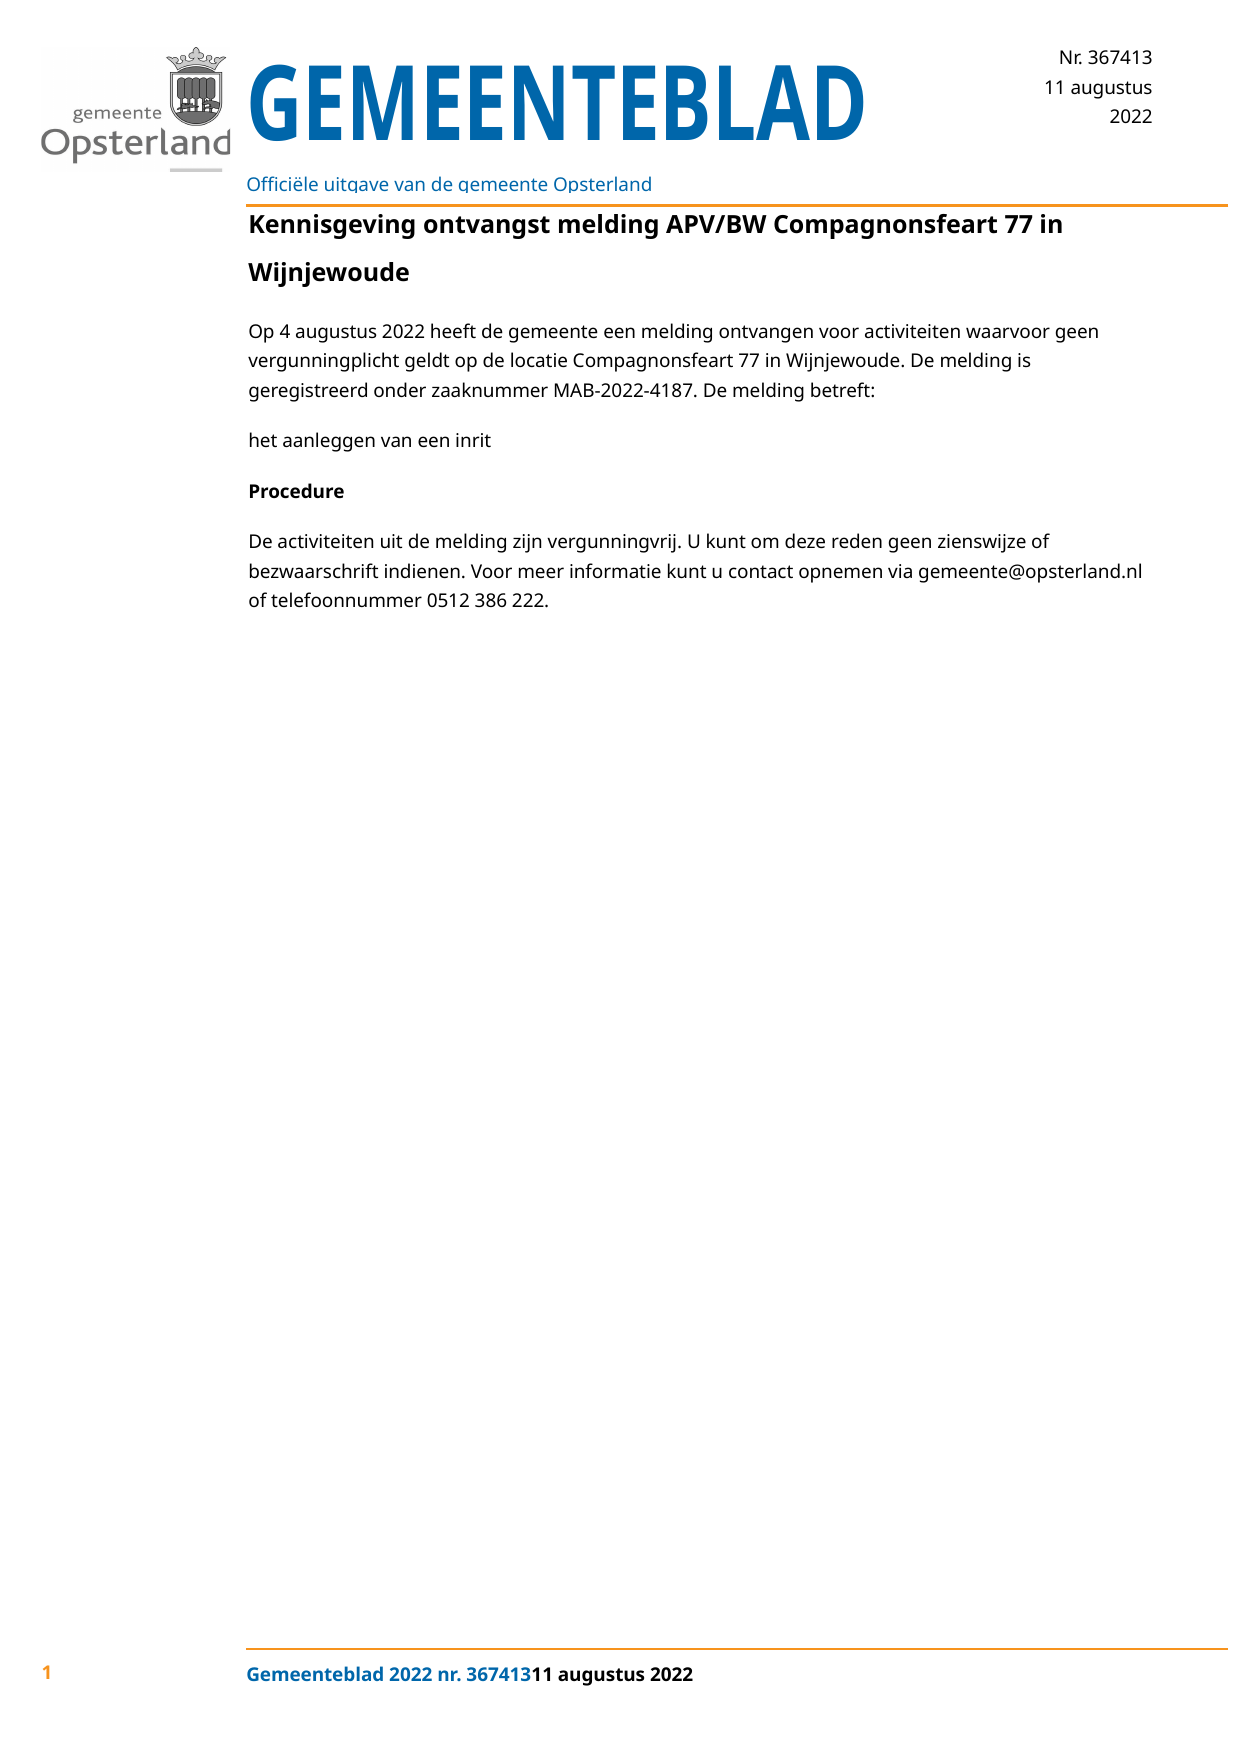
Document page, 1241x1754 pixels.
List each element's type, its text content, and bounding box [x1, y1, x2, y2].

text Op 4 augustus 2022 heeft de gemeente een melding ontvangen voor activiteiten waarvoor geen vergunningplicht geldt op de locatie Compagnonsfeart 77 in Wijnjewoude. De melding is geregistreerd onder zaaknummer MAB-2022-4187. De melding betreft: [248, 318, 1152, 403]
text De activiteiten uit de melding zijn vergunningvrij. U kunt om deze reden geen zienswijze of bezwaarschrift indienen. Voor meer informatie kunt u contact opnemen via gemeente@opsterland.nl of telefoonnummer 0512 386 222. [248, 528, 1152, 613]
text Kennisgeving ontvangst melding APV/BW Compagnonsfeart 77 in Wijnjewoude [248, 207, 1152, 288]
picture [41, 47, 231, 172]
text Procedure [248, 478, 1152, 504]
text het aanleggen van een inrit [248, 427, 1152, 453]
